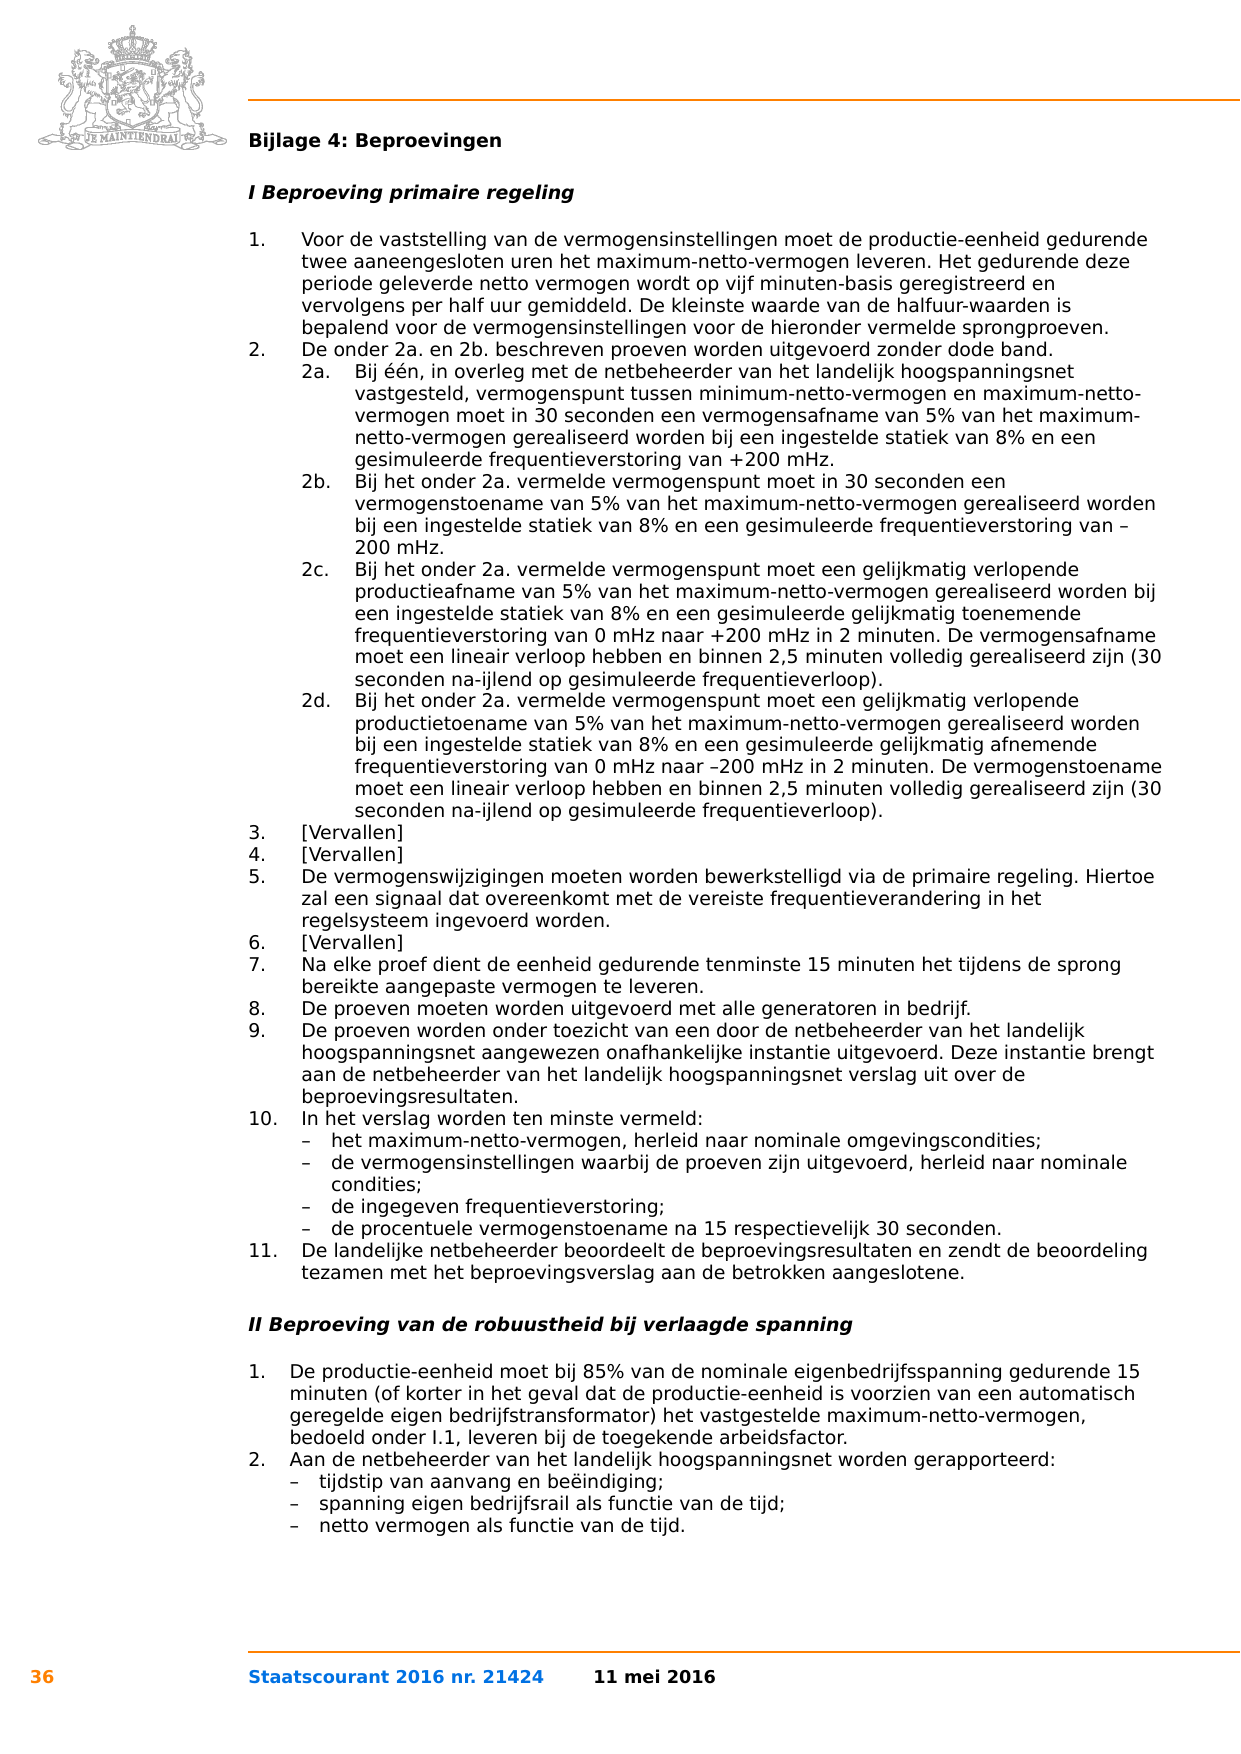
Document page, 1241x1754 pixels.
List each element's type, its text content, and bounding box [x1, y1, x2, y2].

text 10. In het verslag worden ten minste vermeld: [248, 1108, 1163, 1130]
text 7. Na elke proef dient de eenheid gedurende tenminste 15 minuten het tijdens de sprong bereikte aangepaste vermogen te leveren. [248, 954, 1163, 998]
text 6. [Vervallen] [248, 932, 1163, 954]
text 2d. Bij het onder 2a. vermelde vermogenspunt moet een gelijkmatig verlopende productietoename van 5% van het maximum-netto-vermogen gerealiseerd worden bij een ingestelde statiek van 8% en een gesimuleerde gelijkmatig afnemende frequentieverstoring van 0 mHz naar –200 mHz in 2 minuten. De vermogenstoename moet een lineair verloop hebben en binnen 2,5 minuten volledig gerealiseerd zijn (30 seconden na-ijlend op gesimuleerde frequentieverloop). [301, 690, 1163, 822]
text 4. [Vervallen] [248, 844, 1163, 866]
text 2a. Bij één, in overleg met de netbeheerder van het landelijk hoogspanningsnet vastgesteld, vermogenspunt tussen minimum-netto-vermogen en maximum-netto-vermogen moet in 30 seconden een vermogensafname van 5% van het maximum-netto-vermogen gerealiseerd worden bij een ingestelde statiek van 8% en een gesimuleerde frequentieverstoring van +200 mHz. [301, 361, 1163, 471]
picture [38, 25, 227, 150]
text 2b. Bij het onder 2a. vermelde vermogenspunt moet in 30 seconden een vermogenstoename van 5% van het maximum-netto-vermogen gerealiseerd worden bij een ingestelde statiek van 8% en een gesimuleerde frequentieverstoring van –200 mHz. [301, 471, 1163, 558]
text 5. De vermogenswijzigingen moeten worden bewerkstelligd via de primaire regeling. Hiertoe zal een signaal dat overeenkomt met de vereiste frequentieverandering in het regelsysteem ingevoerd worden. [248, 866, 1163, 932]
text – netto vermogen als functie van de tijd. [289, 1515, 1163, 1537]
text 2c. Bij het onder 2a. vermelde vermogenspunt moet een gelijkmatig verlopende productieafname van 5% van het maximum-netto-vermogen gerealiseerd worden bij een ingestelde statiek van 8% en een gesimuleerde gelijkmatig toenemende frequentieverstoring van 0 mHz naar +200 mHz in 2 minuten. De vermogensafname moet een lineair verloop hebben en binnen 2,5 minuten volledig gerealiseerd zijn (30 seconden na-ijlend op gesimuleerde frequentieverloop). [301, 558, 1163, 690]
text 1. Voor de vaststelling van de vermogensinstellingen moet de productie-eenheid gedurende twee aaneengesloten uren het maximum-netto-vermogen leveren. Het gedurende deze periode geleverde netto vermogen wordt op vijf minuten-basis geregistreerd en vervolgens per half uur gemiddeld. De kleinste waarde van de halfuur-waarden is bepalend voor de vermogensinstellingen voor de hieronder vermelde sprongproeven. [248, 229, 1163, 339]
subtitle I Beproeving primaire regeling [248, 182, 1163, 204]
text 8. De proeven moeten worden uitgevoerd met alle generatoren in bedrijf. [248, 998, 1163, 1020]
text 2. Aan de netbeheerder van het landelijk hoogspanningsnet worden gerapporteerd: [248, 1449, 1163, 1471]
text – de ingegeven frequentieverstoring; [301, 1196, 1163, 1218]
text – spanning eigen bedrijfsrail als functie van de tijd; [289, 1493, 1163, 1515]
subtitle Bijlage 4: Beproevingen [248, 130, 1163, 152]
text 2. De onder 2a. en 2b. beschreven proeven worden uitgevoerd zonder dode band. [248, 339, 1163, 361]
subtitle II Beproeving van de robuustheid bij verlaagde spanning [248, 1314, 1163, 1336]
text 3. [Vervallen] [248, 822, 1163, 844]
text – de vermogensinstellingen waarbij de proeven zijn uitgevoerd, herleid naar nominale condities; [301, 1152, 1163, 1196]
text – de procentuele vermogenstoename na 15 respectievelijk 30 seconden. [301, 1218, 1163, 1240]
text – het maximum-netto-vermogen, herleid naar nominale omgevingscondities; [301, 1130, 1163, 1152]
text 9. De proeven worden onder toezicht van een door de netbeheerder van het landelijk hoogspanningsnet aangewezen onafhankelijke instantie uitgevoerd. Deze instantie brengt aan de netbeheerder van het landelijk hoogspanningsnet verslag uit over de beproevingsresultaten. [248, 1020, 1163, 1108]
text 11. De landelijke netbeheerder beoordeelt de beproevingsresultaten en zendt de beoordeling tezamen met het beproevingsverslag aan de betrokken aangeslotene. [248, 1240, 1163, 1284]
text 1. De productie-eenheid moet bij 85% van de nominale eigenbedrijfsspanning gedurende 15 minuten (of korter in het geval dat de productie-eenheid is voorzien van een automatisch geregelde eigen bedrijfstransformator) het vastgestelde maximum-netto-vermogen, bedoeld onder I.1, leveren bij de toegekende arbeidsfactor. [248, 1361, 1163, 1449]
text – tijdstip van aanvang en beëindiging; [289, 1471, 1163, 1493]
